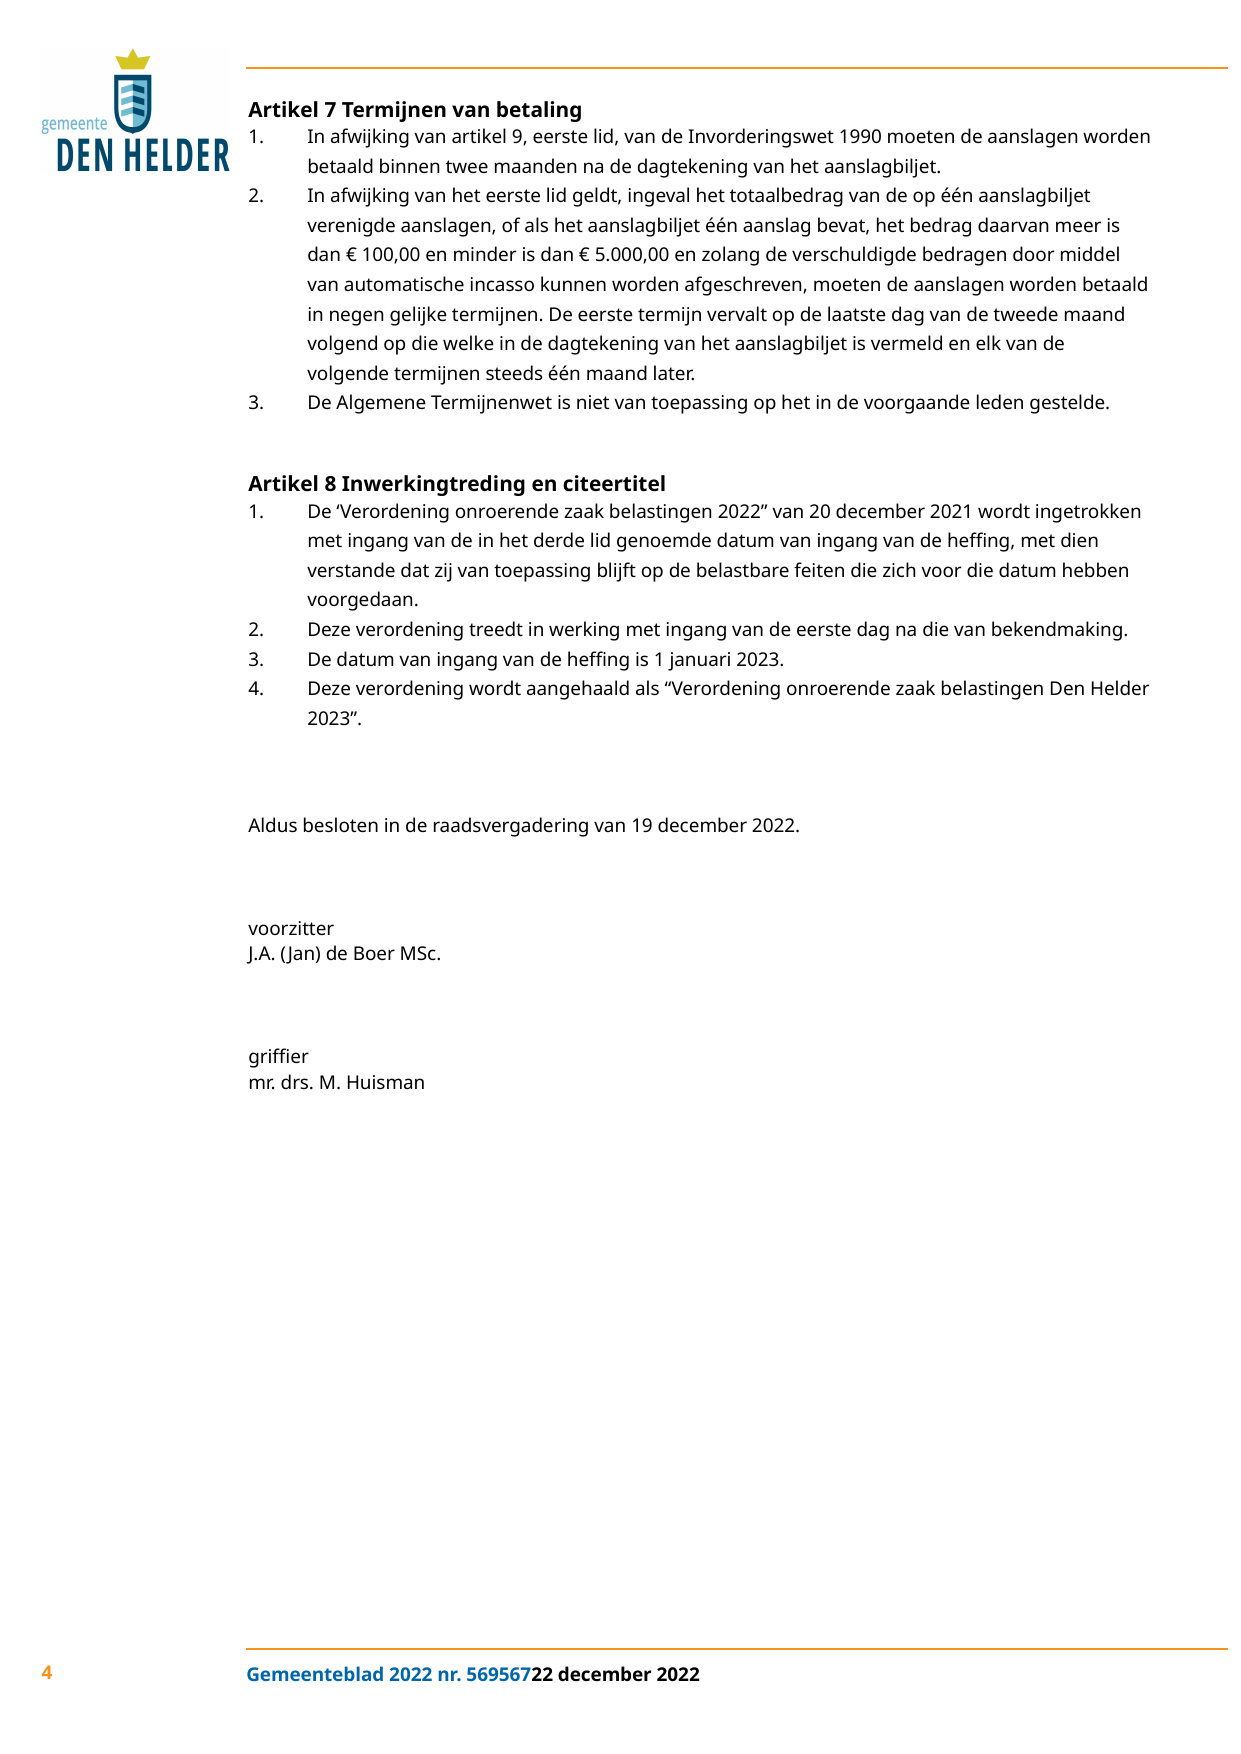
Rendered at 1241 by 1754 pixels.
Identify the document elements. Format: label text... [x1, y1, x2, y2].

text Artikel 7 Termijnen van betaling [248, 95, 1152, 123]
picture [63, 144, 68, 165]
list De ‘Verordening onroerende zaak belastingen 2022” van 20 december 2021 wordt ingetrokken met ingang van de in het derde lid genoemde datum van ingang van de heffing, met dien verstande dat zij van toepassing blijft op de belastbare feiten die zich voor die datum hebben voorgedaan. [248, 498, 1152, 612]
list Deze verordening wordt aangehaald als “Verordening onroerende zaak belastingen Den Helder 2023”. [248, 675, 1152, 731]
list Deze verordening treedt in werking met ingang van de eerste dag na die van bekendmaking. [248, 616, 1152, 642]
text J.A. (Jan) de Boer MSc. [248, 940, 1152, 966]
text mr. drs. M. Huisman [248, 1069, 1152, 1095]
picture [100, 154, 106, 172]
picture [41, 47, 231, 172]
list In afwijking van het eerste lid geldt, ingeval het totaalbedrag van de op één aanslagbiljet verenigde aanslagen, of als het aanslagbiljet één aanslag bevat, het bedrag daarvan meer is dan € 100,00 en minder is dan € 5.000,00 en zolang de verschuldigde bedragen door middel van automatische incasso kunnen worden afgeschreven, moeten de aanslagen worden betaald in negen gelijke termijnen. De eerste termijn vervalt op de laatste dag van de tweede maand volgend op die welke in de dagtekening van het aanslagbiljet is vermeld en elk van de volgende termijnen steeds één maand later. [248, 182, 1152, 386]
list De Algemene Termijnenwet is niet van toepassing op het in de voorgaande leden gestelde. [248, 389, 1152, 415]
text griffier [248, 1043, 1152, 1069]
picture [130, 157, 135, 172]
list In afwijking van artikel 9, eerste lid, van de Invorderingswet 1990 moeten de aanslagen worden betaald binnen twee maanden na de dagtekening van het aanslagbiljet. [248, 123, 1152, 178]
text Aldus besloten in de raadsvergadering van 19 december 2022. [248, 812, 1152, 837]
text Artikel 8 Inwerkingtreding en citeertitel [248, 469, 1152, 498]
picture [220, 160, 224, 172]
picture [182, 144, 187, 165]
list De datum van ingang van de heffing is 1 januari 2023. [248, 646, 1152, 672]
text voorzitter [248, 915, 1152, 940]
